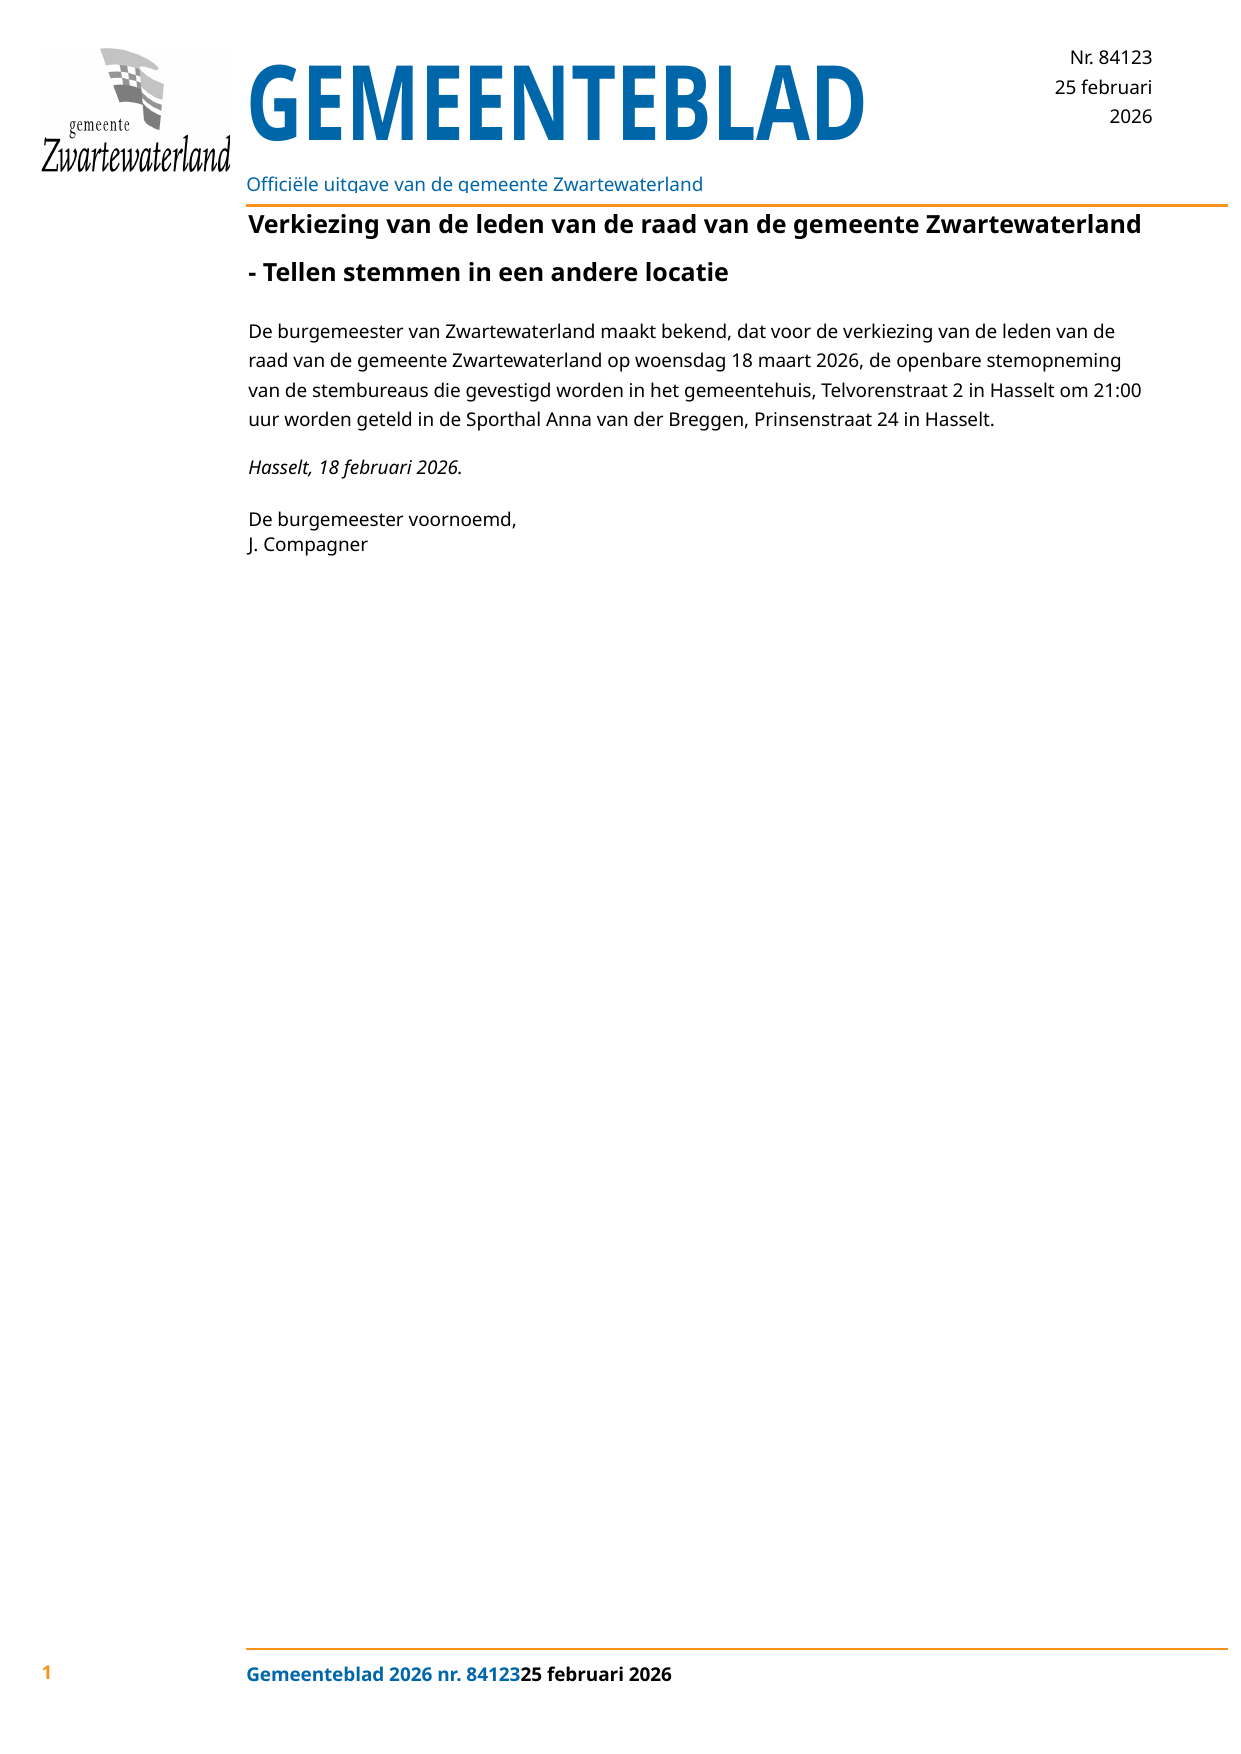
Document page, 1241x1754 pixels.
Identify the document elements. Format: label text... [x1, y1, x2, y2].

picture [41, 47, 231, 172]
text De burgemeester van Zwartewaterland maakt bekend, dat voor de verkiezing van de leden van de raad van de gemeente Zwartewaterland op woensdag 18 maart 2026, de openbare stemopneming van de stembureaus die gevestigd worden in het gemeentehuis, Telvorenstraat 2 in Hasselt om 21:00 uur worden geteld in de Sporthal Anna van der Breggen, Prinsenstraat 24 in Hasselt. [248, 318, 1152, 432]
text J. Compagner [248, 532, 1152, 557]
text Hasselt, 18 februari 2026. [248, 454, 1152, 480]
text De burgemeester voornoemd, [248, 506, 1152, 532]
text Verkiezing van de leden van de raad van de gemeente Zwartewaterland - Tellen stemmen in een andere locatie [248, 207, 1152, 288]
